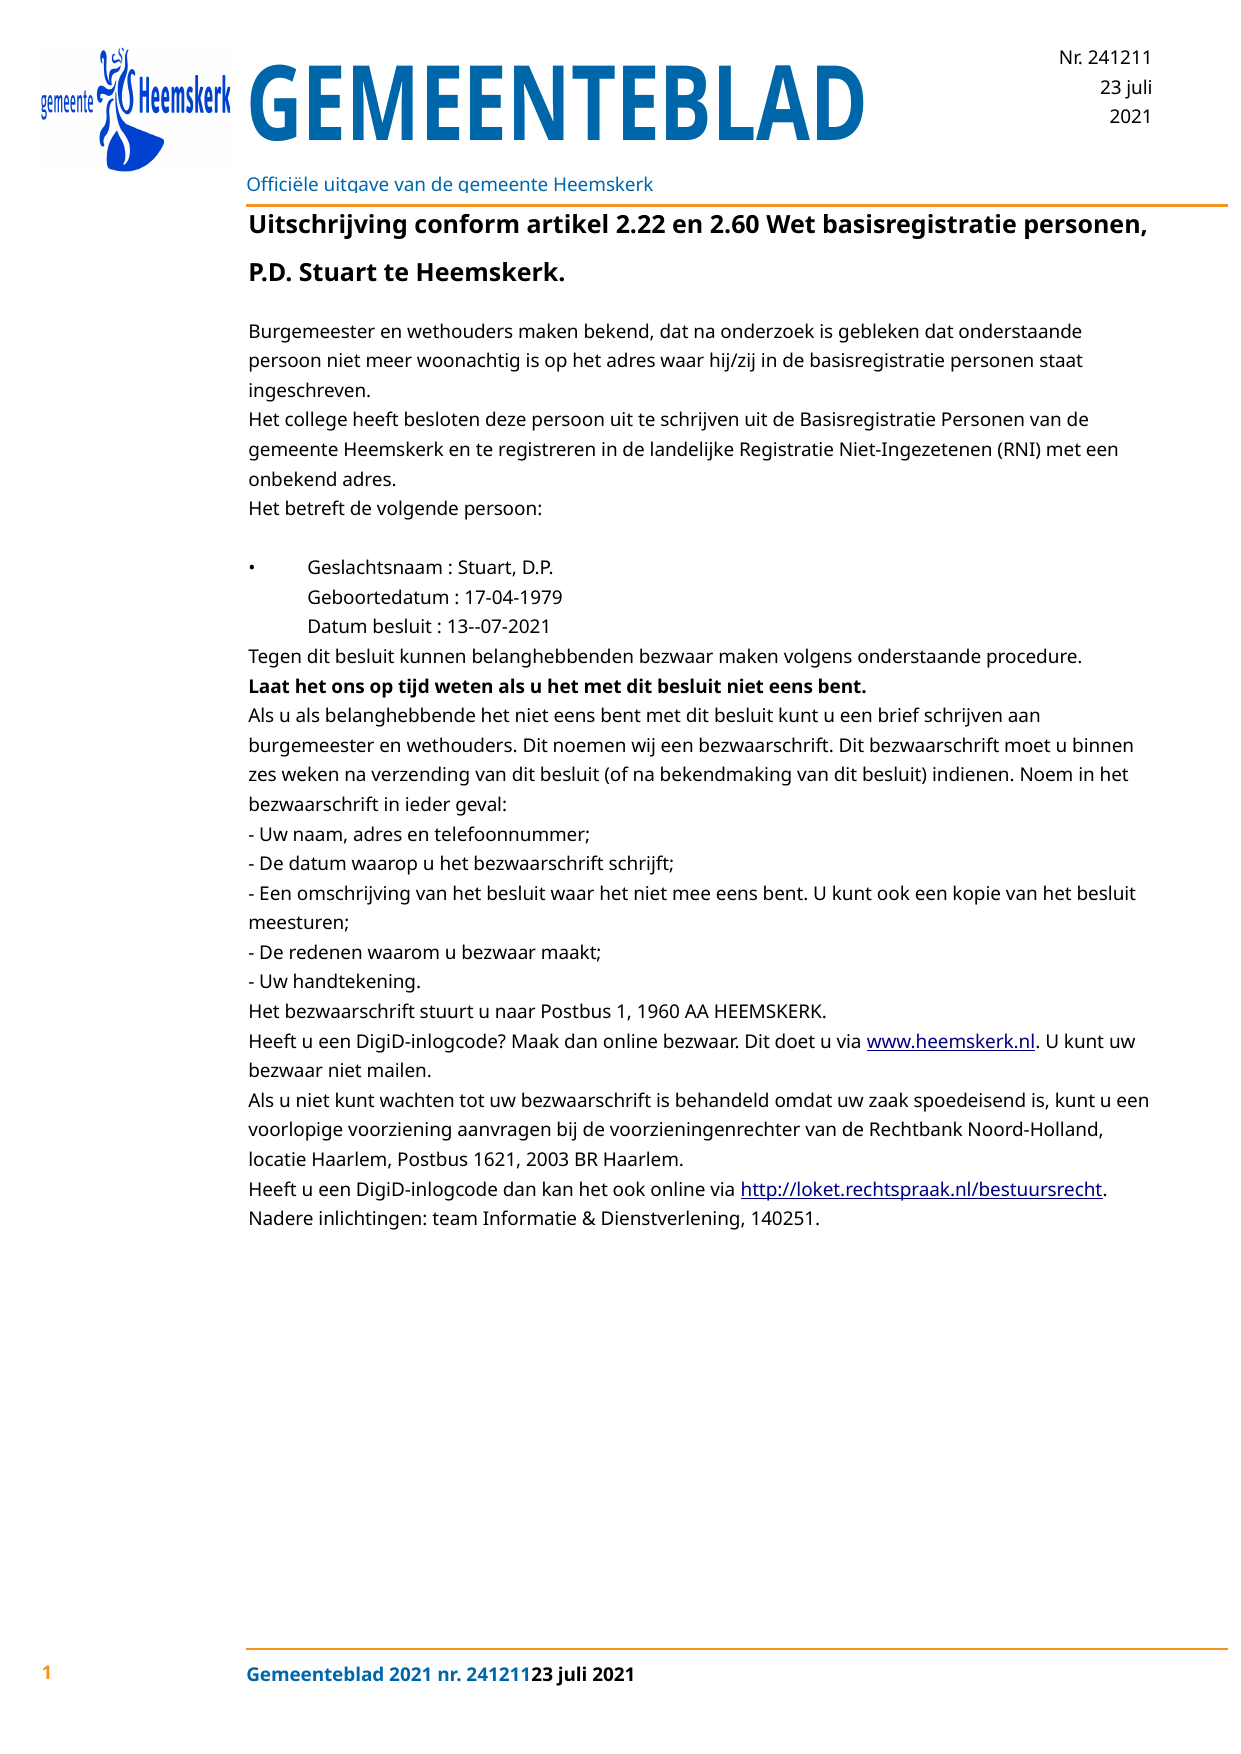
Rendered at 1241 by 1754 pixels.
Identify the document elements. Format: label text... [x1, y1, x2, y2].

text Het bezwaarschrift stuurt u naar Postbus 1, 1960 AA HEEMSKERK. [248, 998, 1152, 1024]
text - De redenen waarom u bezwaar maakt; [248, 939, 1152, 965]
list Datum besluit : 13--07-2021 [248, 614, 1152, 639]
text Uitschrijving conform artikel 2.22 en 2.60 Wet basisregistratie personen, P.D. Stuart te Heemskerk. [248, 207, 1152, 288]
text - Uw handtekening. [248, 969, 1152, 994]
text Heeft u een DigiD-inlogcode? Maak dan online bezwaar. Dit doet u via www.heemskerk.nl. U kunt uw bezwaar niet mailen. [248, 1028, 1152, 1083]
text Tegen dit besluit kunnen belanghebbenden bezwaar maken volgens onderstaande procedure. [248, 643, 1152, 669]
text - Een omschrijving van het besluit waar het niet mee eens bent. U kunt ook een kopie van het besluit meesturen; [248, 880, 1152, 935]
text - De datum waarop u het bezwaarschrift schrijft; [248, 850, 1152, 876]
text Het betreft de volgende persoon: [248, 495, 1152, 521]
text Het college heeft besloten deze persoon uit te schrijven uit de Basisregistratie Personen van de gemeente Heemskerk en te registreren in de landelijke Registratie Niet-Ingezetenen (RNI) met een onbekend adres. [248, 407, 1152, 492]
text - Uw naam, adres en telefoonnummer; [248, 821, 1152, 847]
list Geslachtsnaam : Stuart, D.P. [248, 554, 1152, 580]
text Burgemeester en wethouders maken bekend, dat na onderzoek is gebleken dat onderstaande persoon niet meer woonachtig is op het adres waar hij/zij in de basisregistratie personen staat ingeschreven. [248, 318, 1152, 403]
text Nadere inlichtingen: team Informatie & Dienstverlening, 140251. [248, 1205, 1152, 1231]
text Laat het ons op tijd weten als u het met dit besluit niet eens bent. [248, 673, 1152, 699]
text Als u als belanghebbende het niet eens bent met dit besluit kunt u een brief schrijven aan burgemeester en wethouders. Dit noemen wij een bezwaarschrift. Dit bezwaarschrift moet u binnen zes weken na verzending van dit besluit (of na bekendmaking van dit besluit) indienen. Noem in het bezwaarschrift in ieder geval: [248, 702, 1152, 817]
list Geboortedatum : 17-04-1979 [248, 584, 1152, 610]
text Heeft u een DigiD-inlogcode dan kan het ook online via http://loket.rechtspraak.nl/bestuursrecht. [248, 1176, 1152, 1202]
picture [41, 47, 231, 172]
text Als u niet kunt wachten tot uw bezwaarschrift is behandeld omdat uw zaak spoedeisend is, kunt u een voorlopige voorziening aanvragen bij de voorzieningenrechter van de Rechtbank Noord-Holland, locatie Haarlem, Postbus 1621, 2003 BR Haarlem. [248, 1087, 1152, 1172]
